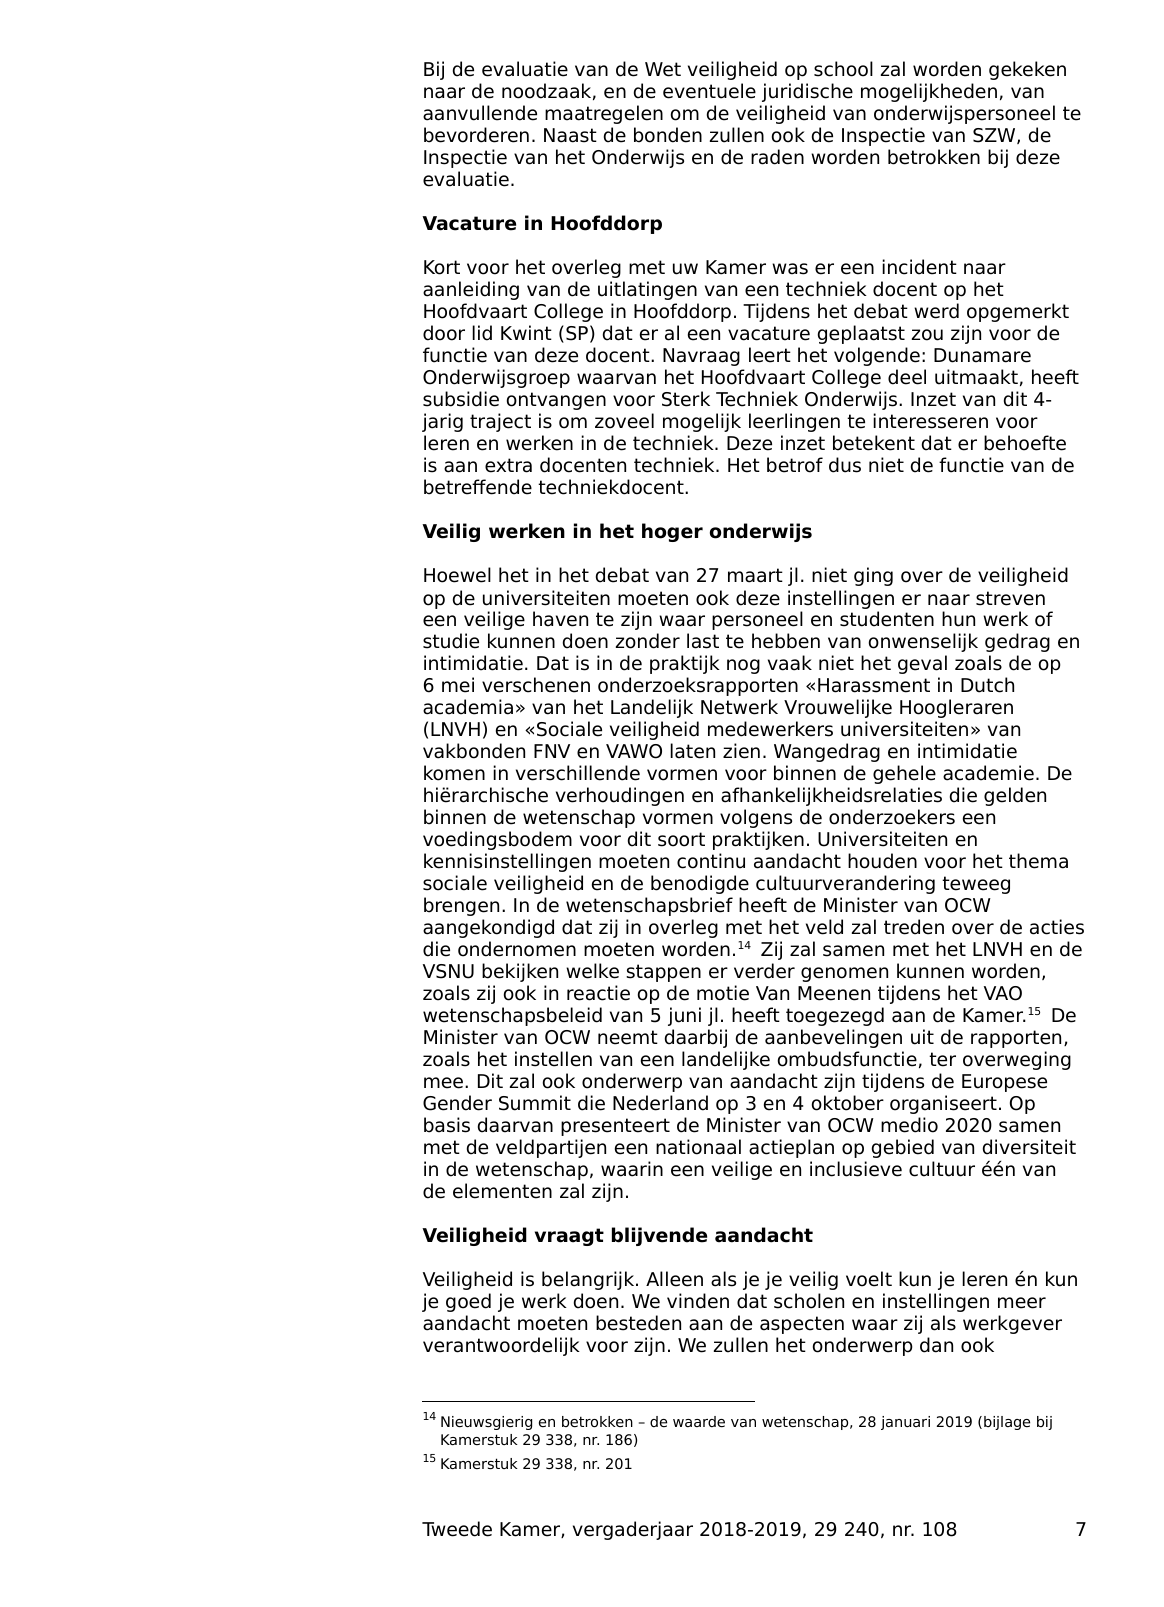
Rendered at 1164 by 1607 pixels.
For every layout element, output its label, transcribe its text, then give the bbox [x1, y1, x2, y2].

text Nieuwsgierig en betrokken – de waarde van wetenschap, 28 januari 2019 (bijlage bij Kamerstuk 29 338, nr. 186) [422, 1410, 1087, 1449]
text Kamerstuk 29 338, nr. 201 [422, 1452, 1087, 1474]
subtitle Vacature in Hoofddorp [422, 213, 1087, 235]
subtitle Veiligheid vraagt blijvende aandacht [422, 1225, 1087, 1247]
text Bij de evaluatie van de Wet veiligheid op school zal worden gekeken naar de noodzaak, en de eventuele juridische mogelijkheden, van aanvullende maatregelen om de veiligheid van onderwijspersoneel te bevorderen. Naast de bonden zullen ook de Inspectie van SZW, de Inspectie van het Onderwijs en de raden worden betrokken bij deze evaluatie. [422, 59, 1087, 191]
subtitle Veilig werken in het hoger onderwijs [422, 521, 1087, 543]
text Hoewel het in het debat van 27 maart jl. niet ging over de veiligheid op de universiteiten moeten ook deze instellingen er naar streven een veilige haven te zijn waar personeel en studenten hun werk of studie kunnen doen zonder last te hebben van onwenselijk gedrag en intimidatie. Dat is in de praktijk nog vaak niet het geval zoals de op 6 mei verschenen onderzoeksrapporten «Harassment in Dutch academia» van het Landelijk Netwerk Vrouwelijke Hoogleraren (LNVH) en «Sociale veiligheid medewerkers universiteiten» van vakbonden FNV en VAWO laten zien. Wangedrag en intimidatie komen in verschillende vormen voor binnen de gehele academie. De hiërarchische verhoudingen en afhankelijkheidsrelaties die gelden binnen de wetenschap vormen volgens de onderzoekers een voedingsbodem voor dit soort praktijken. Universiteiten en kennisinstellingen moeten continu aandacht houden voor het thema sociale veiligheid en de benodigde cultuurverandering teweeg brengen. In de wetenschapsbrief heeft de Minister van OCW aangekondigd dat zij in overleg met het veld zal treden over de acties die ondernomen moeten worden. Zij zal samen met het LNVH en de VSNU bekijken welke stappen er verder genomen kunnen worden, zoals zij ook in reactie op de motie Van Meenen tijdens het VAO wetenschapsbeleid van 5 juni jl. heeft toegezegd aan de Kamer. De Minister van OCW neemt daarbij de aanbevelingen uit de rapporten, zoals het instellen van een landelijke ombudsfunctie, ter overweging mee. Dit zal ook onderwerp van aandacht zijn tijdens de Europese Gender Summit die Nederland op 3 en 4 oktober organiseert. Op basis daarvan presenteert de Minister van OCW medio 2020 samen met de veldpartijen een nationaal actieplan op gebied van diversiteit in de wetenschap, waarin een veilige en inclusieve cultuur één van de elementen zal zijn. [422, 565, 1087, 1203]
text Veiligheid is belangrijk. Alleen als je je veilig voelt kun je leren én kun je goed je werk doen. We vinden dat scholen en instellingen meer aandacht moeten besteden aan de aspecten waar zij als werkgever verantwoordelijk voor zijn. We zullen het onderwerp dan ook [422, 1269, 1087, 1357]
text Kort voor het overleg met uw Kamer was er een incident naar aanleiding van de uitlatingen van een techniek docent op het Hoofdvaart College in Hoofddorp. Tijdens het debat werd opgemerkt door lid Kwint (SP) dat er al een vacature geplaatst zou zijn voor de functie van deze docent. Navraag leert het volgende: Dunamare Onderwijsgroep waarvan het Hoofdvaart College deel uitmaakt, heeft subsidie ontvangen voor Sterk Techniek Onderwijs. Inzet van dit 4-jarig traject is om zoveel mogelijk leerlingen te interesseren voor leren en werken in de techniek. Deze inzet betekent dat er behoefte is aan extra docenten techniek. Het betrof dus niet de functie van de betreffende techniekdocent. [422, 257, 1087, 499]
